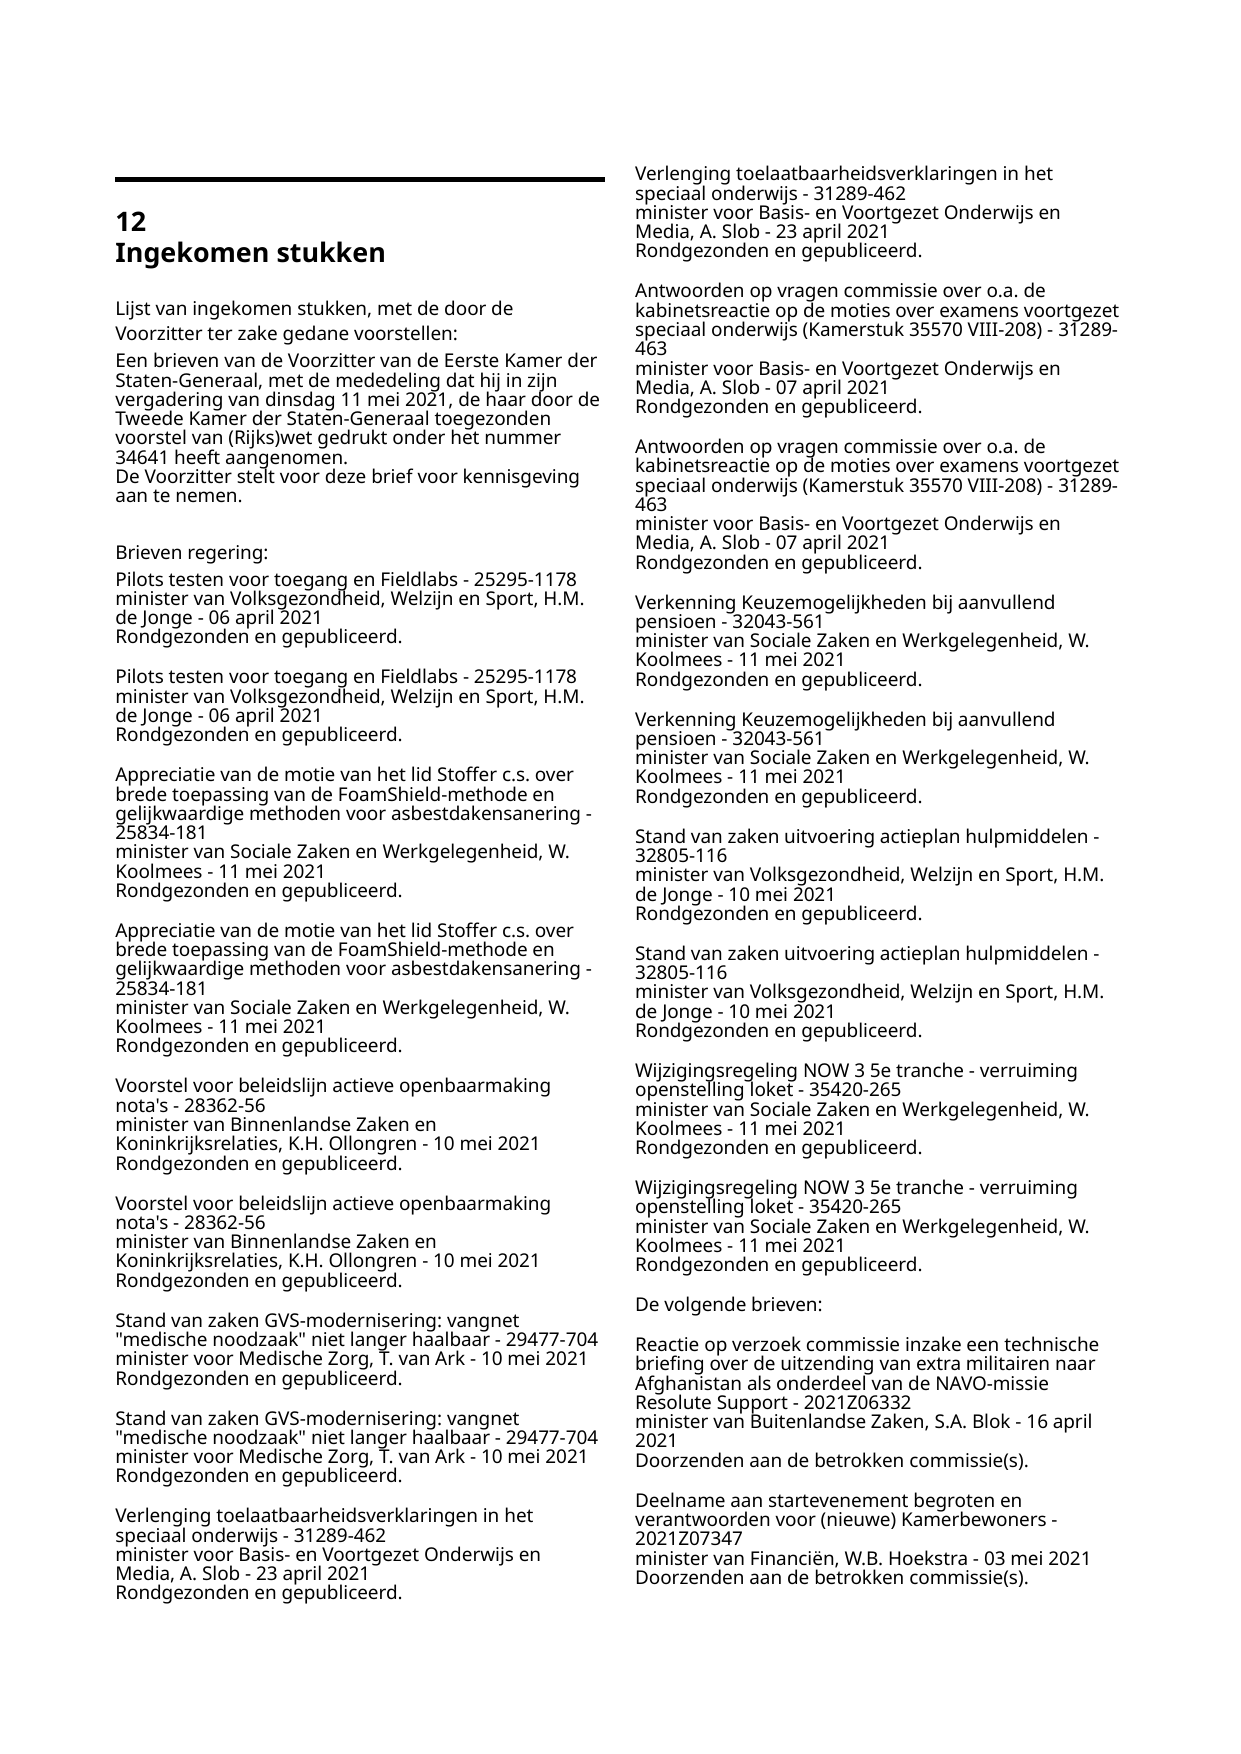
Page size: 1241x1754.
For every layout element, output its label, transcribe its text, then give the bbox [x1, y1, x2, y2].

text Rondgezonden en gepubliceerd. [635, 788, 1125, 807]
text Stand van zaken GVS-modernisering: vangnet "medische noodzaak" niet langer haalbaar - 29477-704 [115, 1409, 605, 1448]
text minister van Financiën, W.B. Hoekstra - 03 mei 2021 [635, 1549, 1125, 1569]
text minister voor Medische Zorg, T. van Ark - 10 mei 2021 [115, 1448, 605, 1467]
text Rondgezonden en gepubliceerd. [635, 1256, 1125, 1275]
text De Voorzitter stelt voor deze brief voor kennisgeving aan te nemen. [115, 468, 605, 506]
text Wijzigingsregeling NOW 3 5e tranche - verruiming openstelling loket - 35420-265 [635, 1062, 1125, 1101]
text Rondgezonden en gepubliceerd. [115, 628, 605, 648]
text Rondgezonden en gepubliceerd. [635, 671, 1125, 690]
text Stand van zaken uitvoering actieplan hulpmiddelen - 32805-116 [635, 945, 1125, 983]
text Rondgezonden en gepubliceerd. [635, 554, 1125, 573]
text minister van Binnenlandse Zaken en Koninkrijksrelaties, K.H. Ollongren - 10 mei 2021 [115, 1116, 605, 1154]
text Pilots testen voor toegang en Fieldlabs - 25295-1178 [115, 668, 605, 688]
text minister van Volksgezondheid, Welzijn en Sport, H.M. de Jonge - 06 april 2021 [115, 688, 605, 726]
text Verkenning Keuzemogelijkheden bij aanvullend pensioen - 32043-561 [635, 594, 1125, 632]
text minister van Sociale Zaken en Werkgelegenheid, W. Koolmees - 11 mei 2021 [635, 1218, 1125, 1256]
text 12 [115, 203, 605, 239]
text minister van Sociale Zaken en Werkgelegenheid, W. Koolmees - 11 mei 2021 [635, 1101, 1125, 1139]
text Rondgezonden en gepubliceerd. [635, 242, 1125, 262]
text Een brieven van de Voorzitter van de Eerste Kamer der Staten-Generaal, met de mededeling dat hij in zijn vergadering van dinsdag 11 mei 2021, de haar door de Tweede Kamer der Staten-Generaal toegezonden voorstel van (Rijks)wet gedrukt onder het nummer 34641 heeft aangenomen. [115, 352, 605, 468]
text Stand van zaken GVS-modernisering: vangnet "medische noodzaak" niet langer haalbaar - 29477-704 [115, 1312, 605, 1350]
text Rondgezonden en gepubliceerd. [115, 1037, 605, 1057]
text Rondgezonden en gepubliceerd. [115, 1467, 605, 1487]
text Verlenging toelaatbaarheidsverklaringen in het speciaal onderwijs - 31289-462 [635, 165, 1125, 204]
text minister van Sociale Zaken en Werkgelegenheid, W. Koolmees - 11 mei 2021 [115, 999, 605, 1037]
text Rondgezonden en gepubliceerd. [115, 726, 605, 746]
text Pilots testen voor toegang en Fieldlabs - 25295-1178 [115, 571, 605, 590]
text De volgende brieven: [635, 1296, 1125, 1315]
text Deelname aan startevenement begroten en verantwoorden voor (nieuwe) Kamerbewoners - 2021Z07347 [635, 1492, 1125, 1549]
text Antwoorden op vragen commissie over o.a. de kabinetsreactie op de moties over examens voortgezet speciaal onderwijs (Kamerstuk 35570 VIII-208) - 31289-463 [635, 282, 1125, 359]
text minister voor Basis- en Voortgezet Onderwijs en Media, A. Slob - 23 april 2021 [635, 204, 1125, 242]
text Antwoorden op vragen commissie over o.a. de kabinetsreactie op de moties over examens voortgezet speciaal onderwijs (Kamerstuk 35570 VIII-208) - 31289-463 [635, 438, 1125, 515]
text minister voor Basis- en Voortgezet Onderwijs en Media, A. Slob - 23 april 2021 [115, 1546, 605, 1584]
text Rondgezonden en gepubliceerd. [115, 1369, 605, 1389]
text minister van Sociale Zaken en Werkgelegenheid, W. Koolmees - 11 mei 2021 [635, 749, 1125, 788]
text Rondgezonden en gepubliceerd. [115, 1154, 605, 1174]
text Rondgezonden en gepubliceerd. [115, 1584, 605, 1604]
text Rondgezonden en gepubliceerd. [115, 882, 605, 901]
text Ingekomen stukken [115, 239, 605, 283]
text Appreciatie van de motie van het lid Stoffer c.s. over brede toepassing van de FoamShield-methode en gelijkwaardige methoden voor asbestdakensanering - 25834-181 [115, 766, 605, 843]
text minister van Sociale Zaken en Werkgelegenheid, W. Koolmees - 11 mei 2021 [635, 632, 1125, 671]
text minister van Volksgezondheid, Welzijn en Sport, H.M. de Jonge - 10 mei 2021 [635, 866, 1125, 905]
text Verlenging toelaatbaarheidsverklaringen in het speciaal onderwijs - 31289-462 [115, 1507, 605, 1546]
text minister van Binnenlandse Zaken en Koninkrijksrelaties, K.H. Ollongren - 10 mei 2021 [115, 1233, 605, 1272]
text minister van Buitenlandse Zaken, S.A. Blok - 16 april 2021 [635, 1413, 1125, 1452]
text minister voor Medische Zorg, T. van Ark - 10 mei 2021 [115, 1350, 605, 1369]
text Doorzenden aan de betrokken commissie(s). [635, 1569, 1125, 1588]
text Rondgezonden en gepubliceerd. [635, 398, 1125, 417]
text minister van Sociale Zaken en Werkgelegenheid, W. Koolmees - 11 mei 2021 [115, 843, 605, 882]
text Brieven regering: [115, 539, 605, 565]
text Doorzenden aan de betrokken commissie(s). [635, 1452, 1125, 1471]
text minister van Volksgezondheid, Welzijn en Sport, H.M. de Jonge - 10 mei 2021 [635, 983, 1125, 1022]
text Rondgezonden en gepubliceerd. [635, 1022, 1125, 1041]
text Wijzigingsregeling NOW 3 5e tranche - verruiming openstelling loket - 35420-265 [635, 1179, 1125, 1218]
text minister voor Basis- en Voortgezet Onderwijs en Media, A. Slob - 07 april 2021 [635, 359, 1125, 398]
text minister van Volksgezondheid, Welzijn en Sport, H.M. de Jonge - 06 april 2021 [115, 590, 605, 628]
text Voorstel voor beleidslijn actieve openbaarmaking nota's - 28362-56 [115, 1194, 605, 1233]
text Rondgezonden en gepubliceerd. [115, 1272, 605, 1291]
text minister voor Basis- en Voortgezet Onderwijs en Media, A. Slob - 07 april 2021 [635, 515, 1125, 554]
text Rondgezonden en gepubliceerd. [635, 905, 1125, 924]
text Stand van zaken uitvoering actieplan hulpmiddelen - 32805-116 [635, 828, 1125, 866]
text Voorstel voor beleidslijn actieve openbaarmaking nota's - 28362-56 [115, 1077, 605, 1116]
text Lijst van ingekomen stukken, met de door de Voorzitter ter zake gedane voorstellen: [115, 295, 605, 346]
text Rondgezonden en gepubliceerd. [635, 1139, 1125, 1158]
text Verkenning Keuzemogelijkheden bij aanvullend pensioen - 32043-561 [635, 711, 1125, 749]
text Appreciatie van de motie van het lid Stoffer c.s. over brede toepassing van de FoamShield-methode en gelijkwaardige methoden voor asbestdakensanering - 25834-181 [115, 922, 605, 999]
text Reactie op verzoek commissie inzake een technische briefing over de uitzending van extra militairen naar Afghanistan als onderdeel van de NAVO-missie Resolute Support - 2021Z06332 [635, 1336, 1125, 1413]
